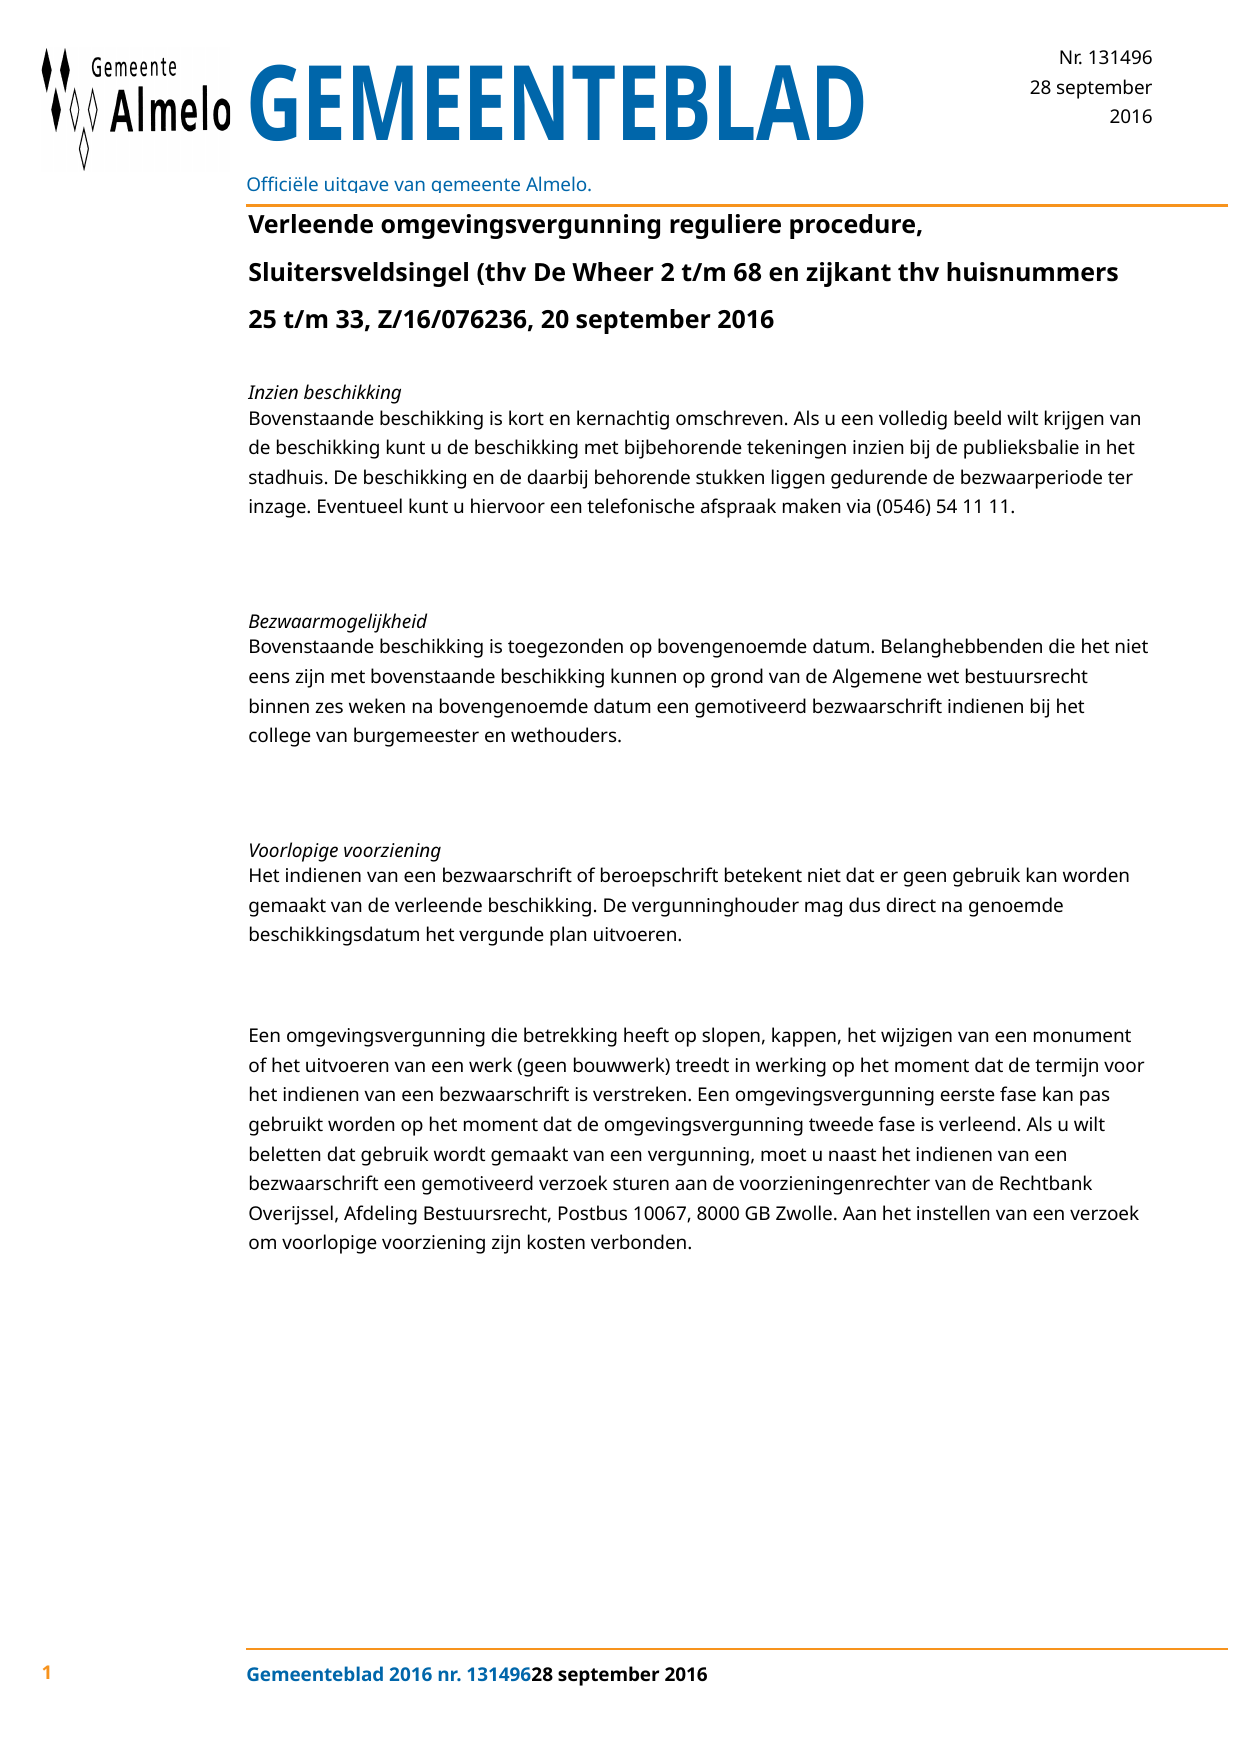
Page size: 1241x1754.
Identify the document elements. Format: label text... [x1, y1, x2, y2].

text Voorlopige voorziening [248, 837, 1152, 862]
text Verleende omgevingsvergunning reguliere procedure, Sluitersveldsingel (thv De Wheer 2 t/m 68 en zijkant thv huisnummers 25 t/m 33, Z/16/076236, 20 september 2016 [248, 207, 1152, 336]
text Een omgevingsvergunning die betrekking heeft op slopen, kappen, het wijzigen van een monument of het uitvoeren van een werk (geen bouwwerk) treedt in werking op het moment dat de termijn voor het indienen van een bezwaarschrift is verstreken. Een omgevingsvergunning eerste fase kan pas gebruikt worden op het moment dat de omgevingsvergunning tweede fase is verleend. Als u wilt beletten dat gebruik wordt gemaakt van een vergunning, moet u naast het indienen van een bezwaarschrift een gemotiveerd verzoek sturen aan de voorzieningenrechter van de Rechtbank Overijssel, Afdeling Bestuursrecht, Postbus 10067, 8000 GB Zwolle. Aan het instellen van een verzoek om voorlopige voorziening zijn kosten verbonden. [248, 1022, 1152, 1255]
text Bovenstaande beschikking is kort en kernachtig omschreven. Als u een volledig beeld wilt krijgen van de beschikking kunt u de beschikking met bijbehorende tekeningen inzien bij de publieksbalie in het stadhuis. De beschikking en de daarbij behorende stukken liggen gedurende de bezwaarperiode ter inzage. Eventueel kunt u hiervoor een telefonische afspraak maken via (0546) 54 11 11. [248, 405, 1152, 519]
text Het indienen van een bezwaarschrift of beroepschrift betekent niet dat er geen gebruik kan worden gemaakt van de verleende beschikking. De vergunninghouder mag dus direct na genoemde beschikkingsdatum het vergunde plan uitvoeren. [248, 862, 1152, 947]
text Inzien beschikking [248, 379, 1152, 405]
text Bezwaarmogelijkheid [248, 608, 1152, 634]
text Bovenstaande beschikking is toegezonden op bovengenoemde datum. Belanghebbenden die het niet eens zijn met bovenstaande beschikking kunnen op grond van de Algemene wet bestuursrecht binnen zes weken na bovengenoemde datum een gemotiveerd bezwaarschrift indienen bij het college van burgemeester en wethouders. [248, 634, 1152, 748]
picture [41, 47, 231, 172]
